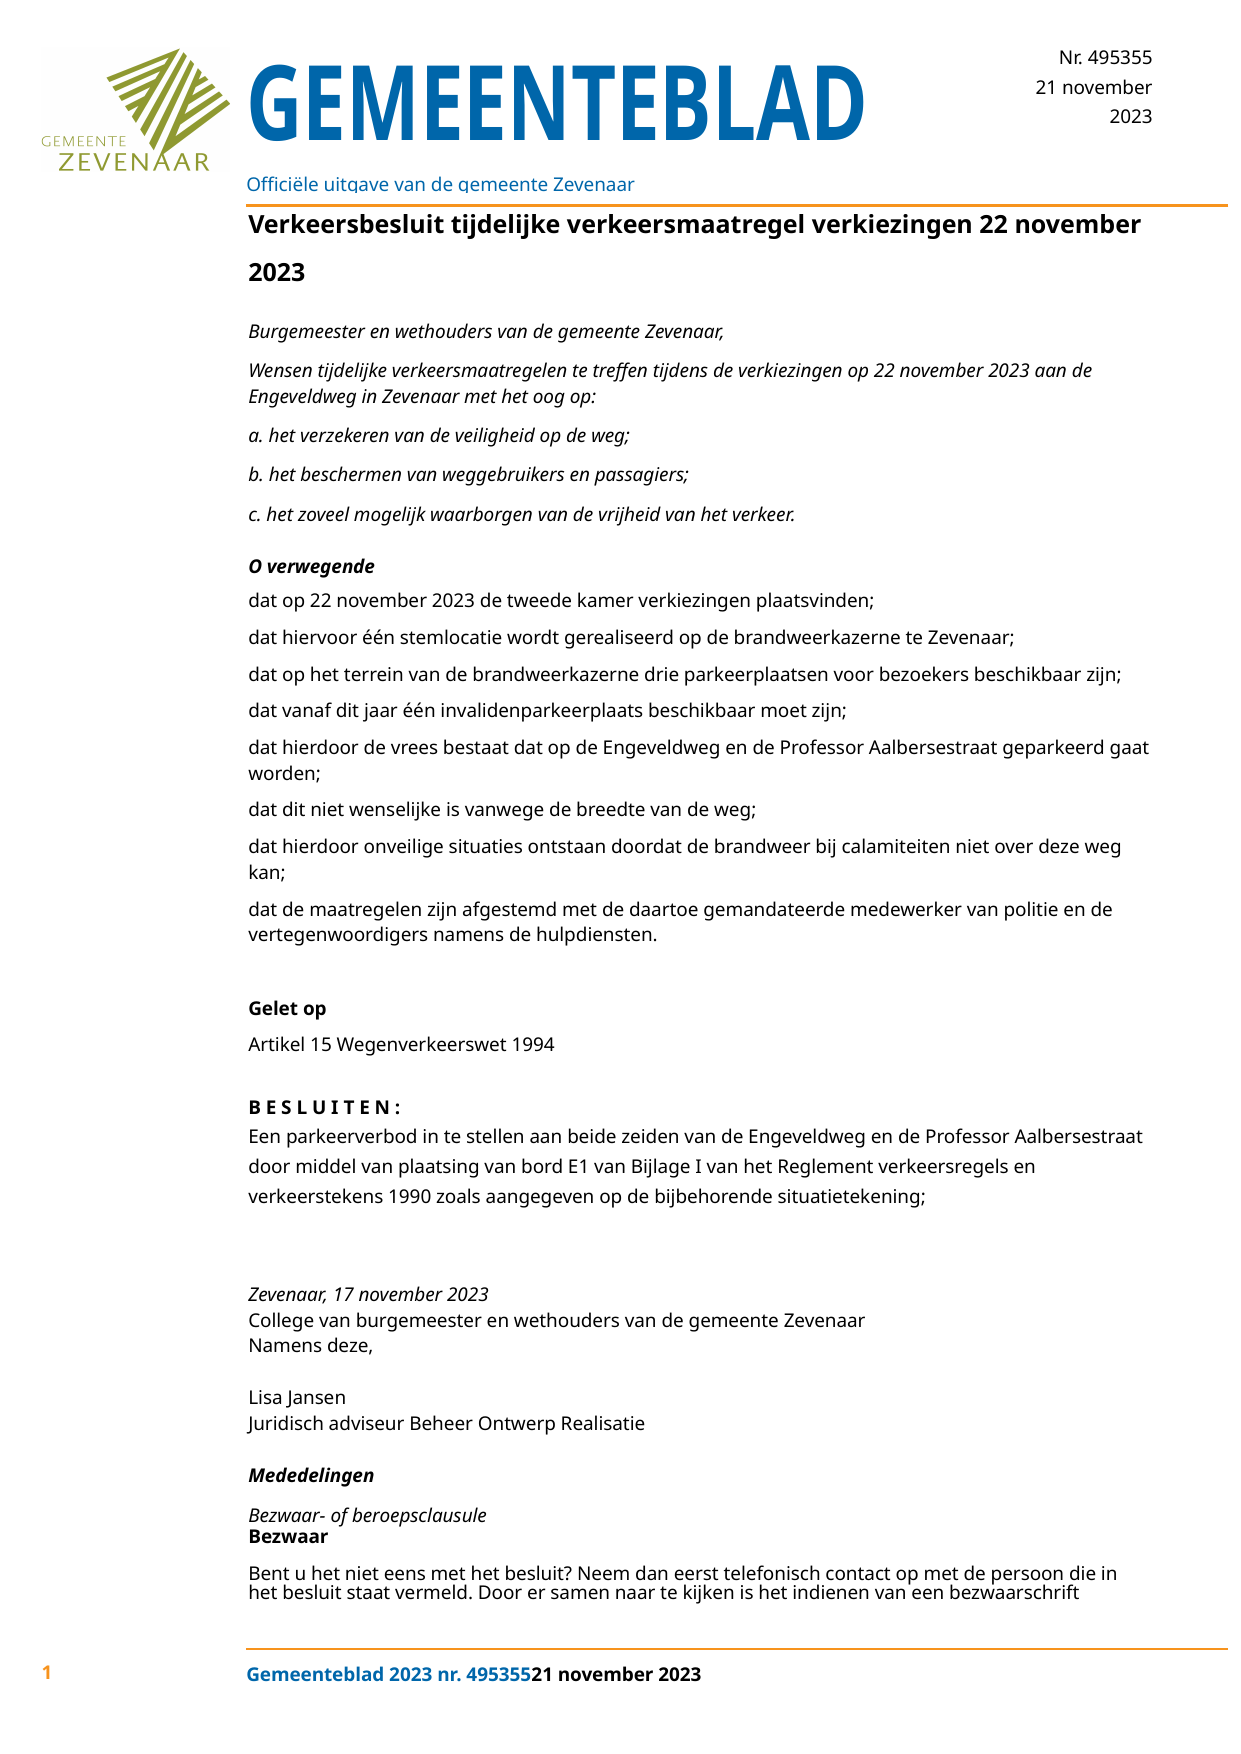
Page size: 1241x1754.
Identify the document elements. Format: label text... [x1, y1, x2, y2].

text Wensen tijdelijke verkeersmaatregelen te treffen tijdens de verkiezingen op 22 november 2023 aan de Engeveldweg in Zevenaar met het oog op: [248, 357, 1152, 409]
text dat de maatregelen zijn afgestemd met de daartoe gemandateerde medewerker van politie en de vertegenwoordigers namens de hulpdiensten. [248, 896, 1152, 947]
text O verwegende [248, 553, 1152, 579]
text Bezwaar [248, 1528, 1152, 1547]
text Burgemeester en wethouders van de gemeente Zevenaar, [248, 318, 1152, 344]
text Gelet op [248, 995, 1152, 1021]
text Mededelingen [248, 1463, 1152, 1488]
text dat dit niet wenselijke is vanwege de breedte van de weg; [248, 797, 1152, 822]
picture [41, 47, 231, 172]
text dat hiervoor één stemlocatie wordt gerealiseerd op de brandweerkazerne te Zevenaar; [248, 624, 1152, 650]
text dat hierdoor de vrees bestaat dat op de Engeveldweg en de Professor Aalbersestraat geparkeerd gaat worden; [248, 734, 1152, 786]
text dat vanaf dit jaar één invalidenparkeerplaats beschikbaar moet zijn; [248, 698, 1152, 723]
text Verkeersbesluit tijdelijke verkeersmaatregel verkiezingen 22 november 2023 [248, 207, 1152, 288]
text B E S L U I T E N : [248, 1094, 1152, 1120]
text dat op 22 november 2023 de tweede kamer verkiezingen plaatsvinden; [248, 588, 1152, 613]
text dat op het terrein van de brandweerkazerne drie parkeerplaatsen voor bezoekers beschikbaar zijn; [248, 661, 1152, 687]
text Een parkeerverbod in te stellen aan beide zeiden van de Engeveldweg en de Professor Aalbersestraat door middel van plaatsing van bord E1 van Bijlage I van het Reglement verkeersregels en verkeerstekens 1990 zoals aangegeven op de bijbehorende situatietekening; [248, 1124, 1152, 1209]
text Juridisch adviseur Beheer Ontwerp Realisatie [248, 1410, 1152, 1436]
text Bezwaar- of beroepsclausule [248, 1502, 1152, 1528]
text Artikel 15 Wegenverkeerswet 1994 [248, 1031, 1152, 1057]
text Zevenaar, 17 november 2023 [248, 1281, 1152, 1307]
text c. het zoveel mogelijk waarborgen van de vrijheid van het verkeer. [248, 501, 1152, 526]
text Bent u het niet eens met het besluit? Neem dan eerst telefonisch contact op met de persoon die in het besluit staat vermeld. Door er samen naar te kijken is het indienen van een bezwaarschrift [248, 1565, 1152, 1603]
text College van burgemeester en wethouders van de gemeente Zevenaar [248, 1307, 1152, 1333]
text Namens deze, [248, 1333, 1152, 1358]
text dat hierdoor onveilige situaties ontstaan doordat de brandweer bij calamiteiten niet over deze weg kan; [248, 833, 1152, 885]
text a. het verzekeren van de veiligheid op de weg; [248, 422, 1152, 448]
text b. het beschermen van weggebruikers en passagiers; [248, 461, 1152, 487]
text Lisa Jansen [248, 1384, 1152, 1410]
